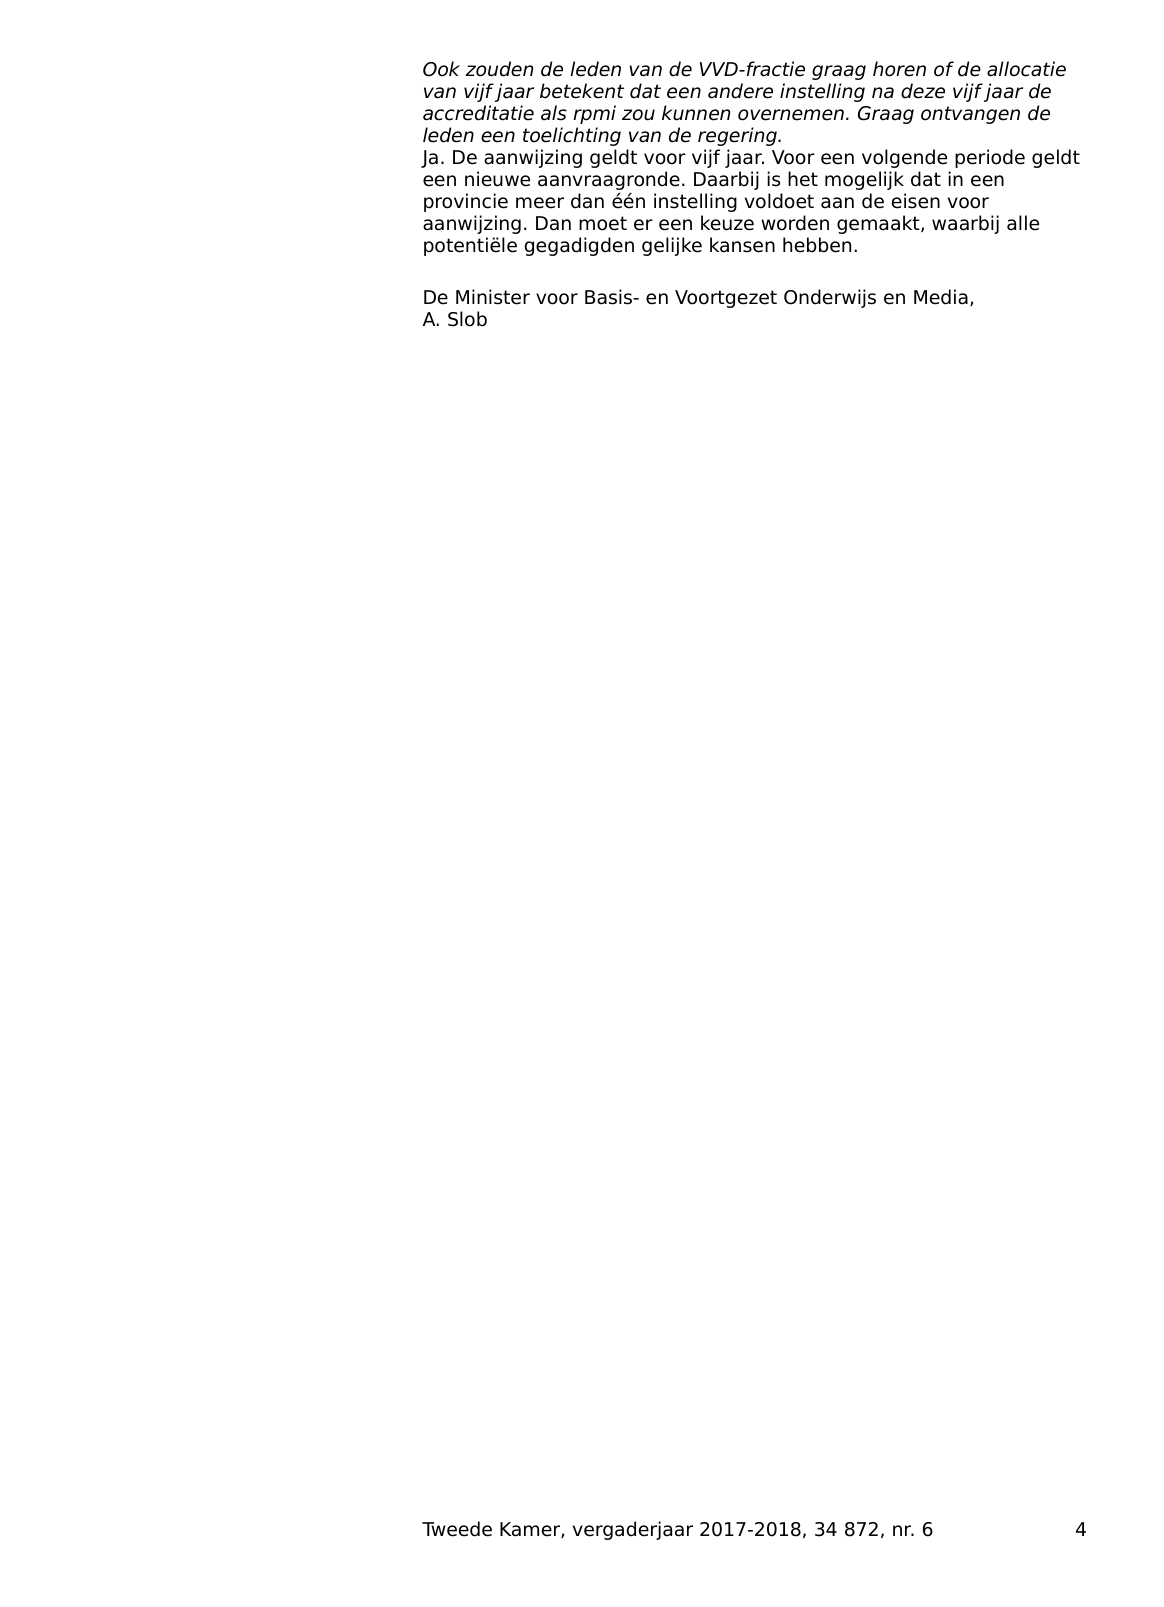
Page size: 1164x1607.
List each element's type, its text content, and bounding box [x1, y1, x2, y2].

text De Minister voor Basis- en Voortgezet Onderwijs en Media, A. Slob [422, 287, 1087, 331]
text Ook zouden de leden van de VVD-fractie graag horen of de allocatie van vijf jaar betekent dat een andere instelling na deze vijf jaar de accreditatie als rpmi zou kunnen overnemen. Graag ontvangen de leden een toelichting van de regering. [422, 59, 1087, 147]
text Ja. De aanwijzing geldt voor vijf jaar. Voor een volgende periode geldt een nieuwe aanvraagronde. Daarbij is het mogelijk dat in een provincie meer dan één instelling voldoet aan de eisen voor aanwijzing. Dan moet er een keuze worden gemaakt, waarbij alle potentiële gegadigden gelijke kansen hebben. [422, 147, 1087, 257]
